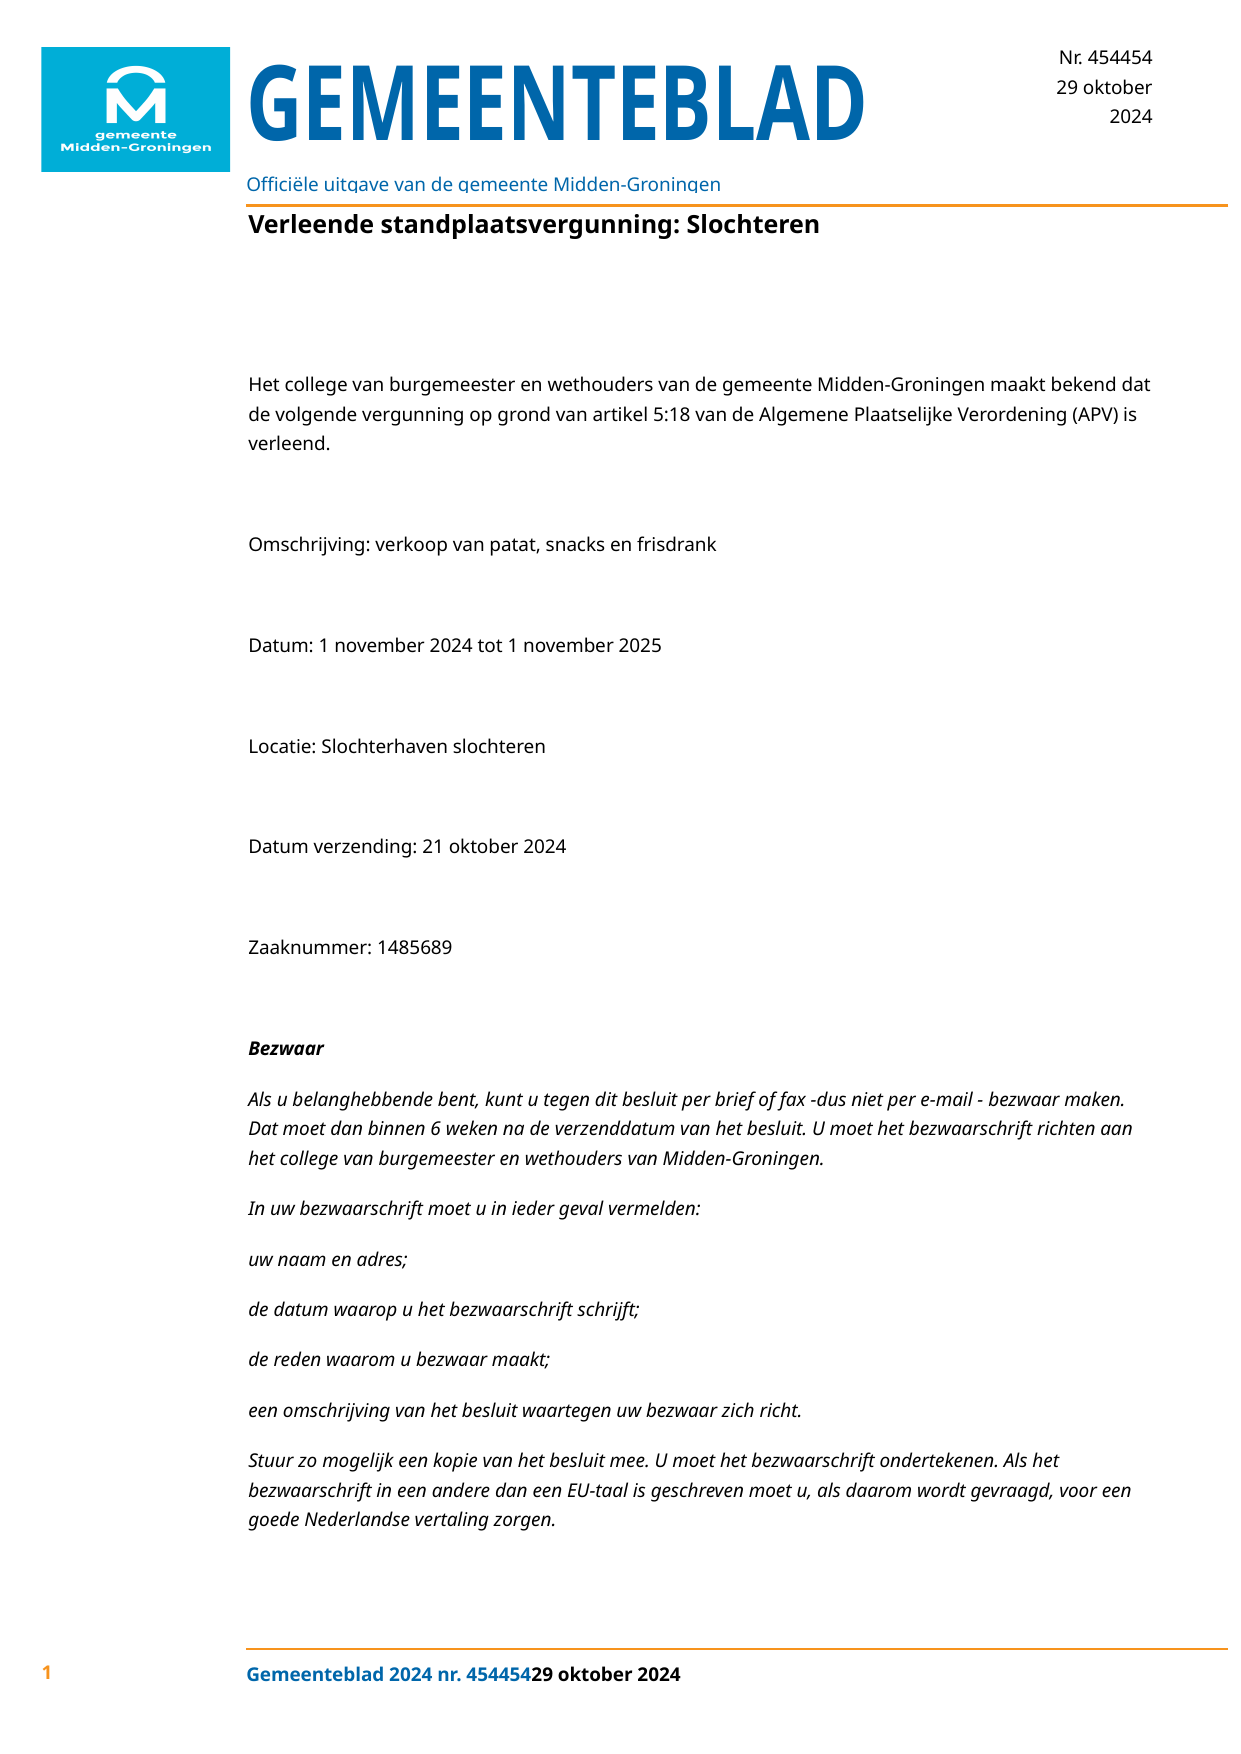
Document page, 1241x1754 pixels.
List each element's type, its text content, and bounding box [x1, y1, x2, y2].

text Datum: 1 november 2024 tot 1 november 2025 [248, 632, 1152, 658]
picture [108, 66, 164, 82]
text de reden waarom u bezwaar maakt; [248, 1347, 1152, 1372]
text Zaaknummer: 1485689 [248, 934, 1152, 960]
text Als u belanghebbende bent, kunt u tegen dit besluit per brief of fax -dus niet per e-mail - bezwaar maken. Dat moet dan binnen 6 weken na de verzenddatum van het besluit. U moet het bezwaarschrift richten aan het college van burgemeester en wethouders van Midden-Groningen. [248, 1086, 1152, 1171]
text een omschrijving van het besluit waartegen uw bezwaar zich richt. [248, 1397, 1152, 1423]
text Omschrijving: verkoop van patat, snacks en frisdrank [248, 531, 1152, 557]
picture [184, 146, 190, 153]
text Bezwaar [248, 1035, 1152, 1061]
picture [107, 89, 165, 122]
text Locatie: Slochterhaven slochteren [248, 733, 1152, 758]
text Datum verzending: 21 oktober 2024 [248, 834, 1152, 859]
text uw naam en adres; [248, 1246, 1152, 1271]
text de datum waarop u het bezwaarschrift schrijft; [248, 1296, 1152, 1322]
text In uw bezwaarschrift moet u in ieder geval vermelden: [248, 1195, 1152, 1221]
text Stuur zo mogelijk een kopie van het besluit mee. U moet het bezwaarschrift ondertekenen. Als het bezwaarschrift in een andere dan een EU-taal is geschreven moet u, als daarom wordt gevraagd, voor een goede Nederlandse vertaling zorgen. [248, 1447, 1152, 1532]
text Het college van burgemeester en wethouders van de gemeente Midden-Groningen maakt bekend dat de volgende vergunning op grond van artikel 5:18 van de Algemene Plaatselijke Verordening (APV) is verleend. [248, 371, 1152, 456]
text Verleende standplaatsvergunning: Slochteren [248, 207, 1152, 241]
